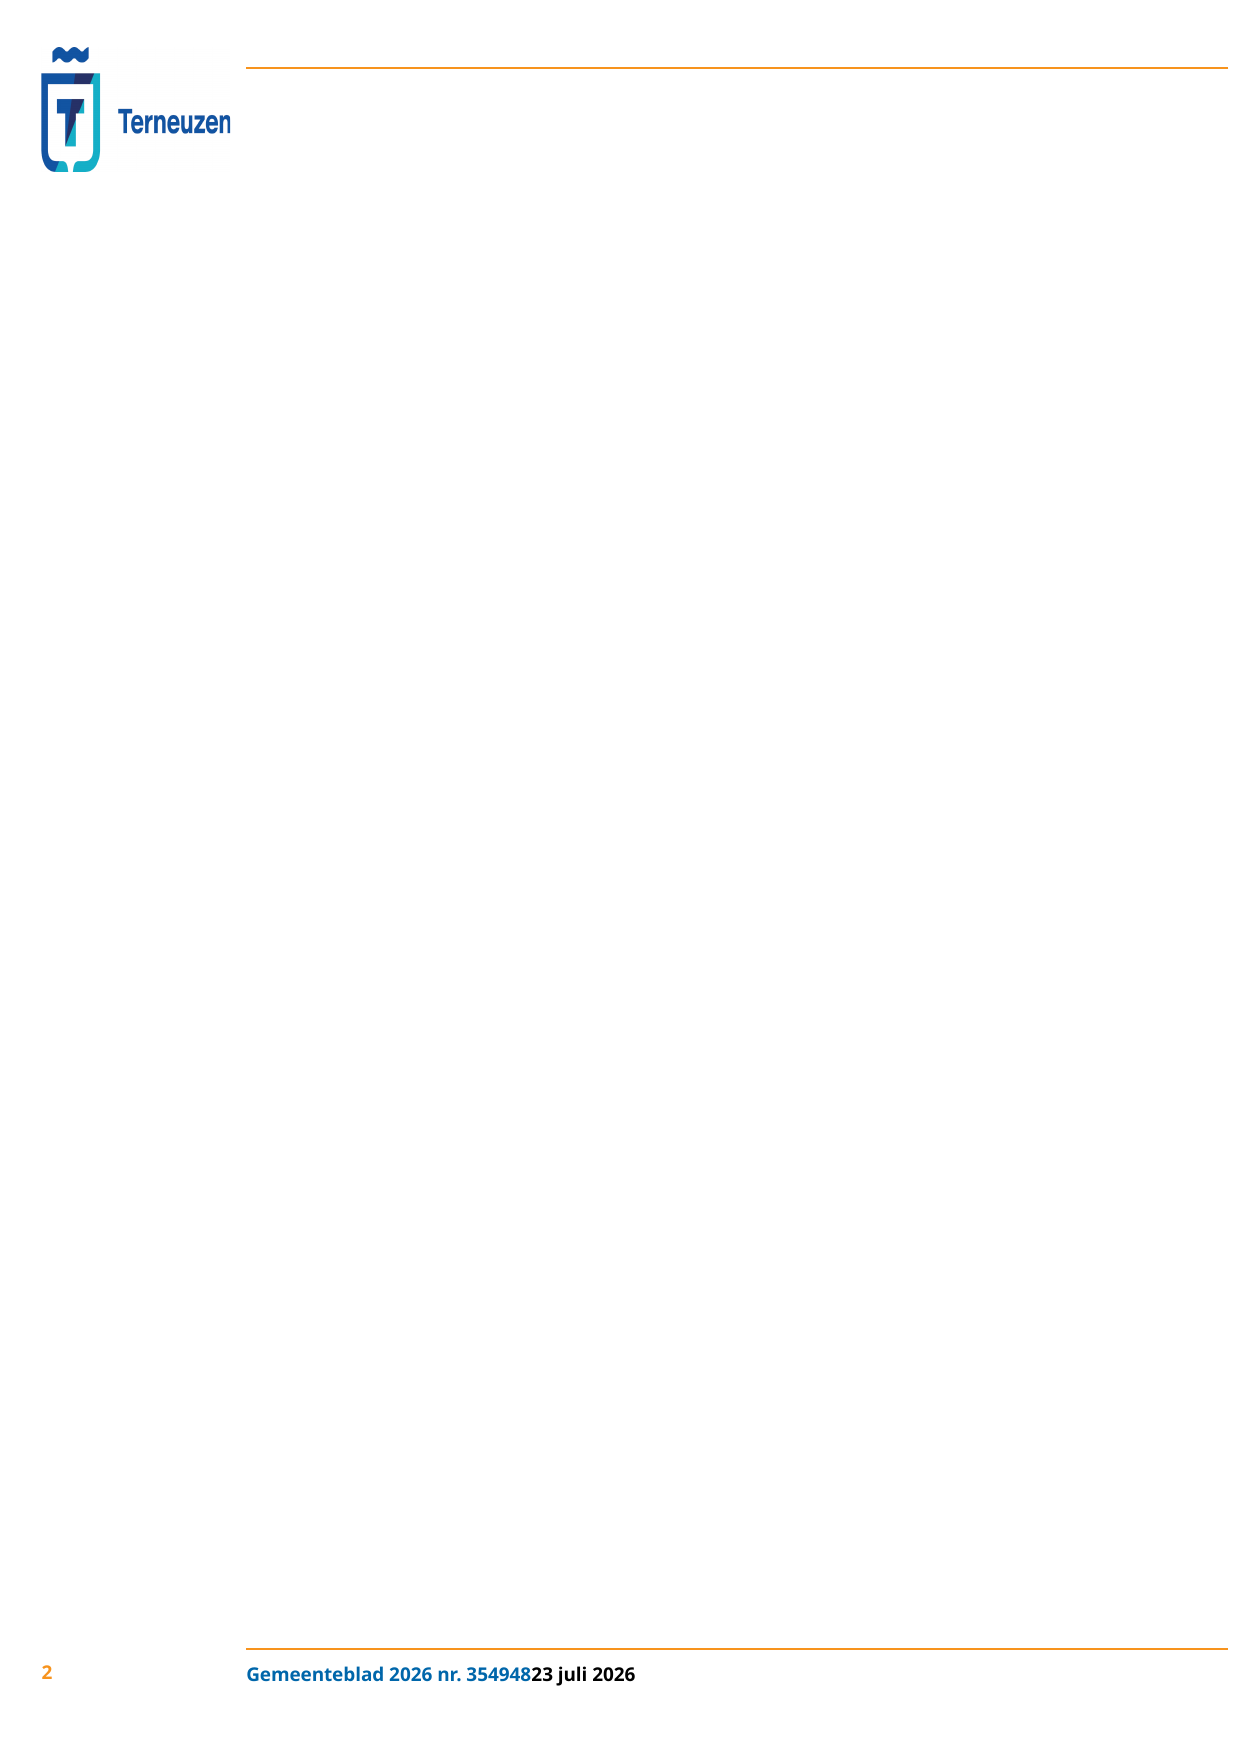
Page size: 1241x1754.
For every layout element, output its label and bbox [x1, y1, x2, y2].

picture [41, 47, 231, 172]
